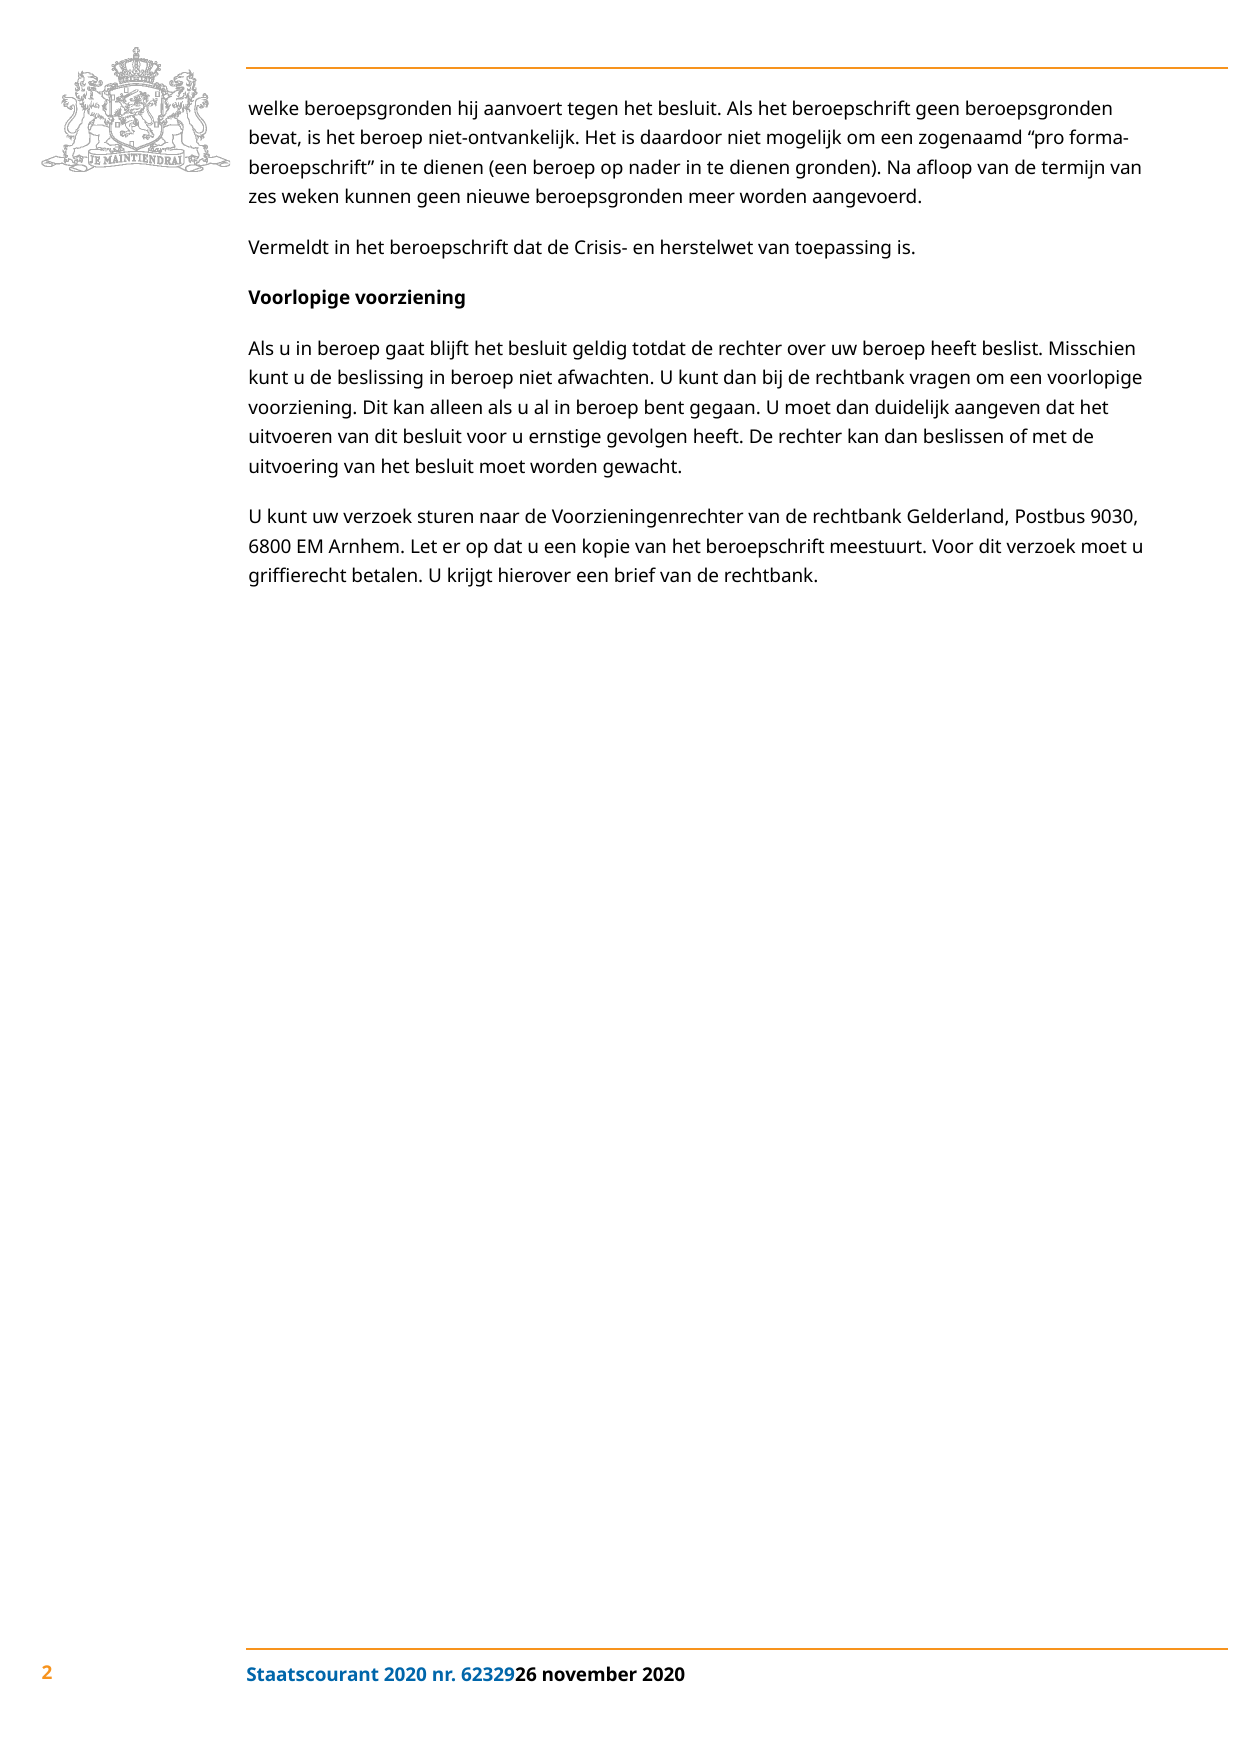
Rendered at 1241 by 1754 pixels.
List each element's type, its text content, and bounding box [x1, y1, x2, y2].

picture [41, 47, 231, 172]
text Als u in beroep gaat blijft het besluit geldig totdat de rechter over uw beroep heeft beslist. Misschien kunt u de beslissing in beroep niet afwachten. U kunt dan bij de rechtbank vragen om een voorlopige voorziening. Dit kan alleen als u al in beroep bent gegaan. U moet dan duidelijk aangeven dat het uitvoeren van dit besluit voor u ernstige gevolgen heeft. De rechter kan dan beslissen of met de uitvoering van het besluit moet worden gewacht. [248, 335, 1152, 479]
text welke beroepsgronden hij aanvoert tegen het besluit. Als het beroepschrift geen beroepsgronden bevat, is het beroep niet-ontvankelijk. Het is daardoor niet mogelijk om een zogenaamd “pro forma-beroepschrift” in te dienen (een beroep op nader in te dienen gronden). Na afloop van de termijn van zes weken kunnen geen nieuwe beroepsgronden meer worden aangevoerd. [248, 95, 1152, 209]
text Vermeldt in het beroepschrift dat de Crisis- en herstelwet van toepassing is. [248, 234, 1152, 260]
text Voorlopige voorziening [248, 284, 1152, 310]
text U kunt uw verzoek sturen naar de Voorzieningenrechter van de rechtbank Gelderland, Postbus 9030, 6800 EM Arnhem. Let er op dat u een kopie van het beroepschrift meestuurt. Voor dit verzoek moet u griffierecht betalen. U krijgt hierover een brief van de rechtbank. [248, 503, 1152, 588]
